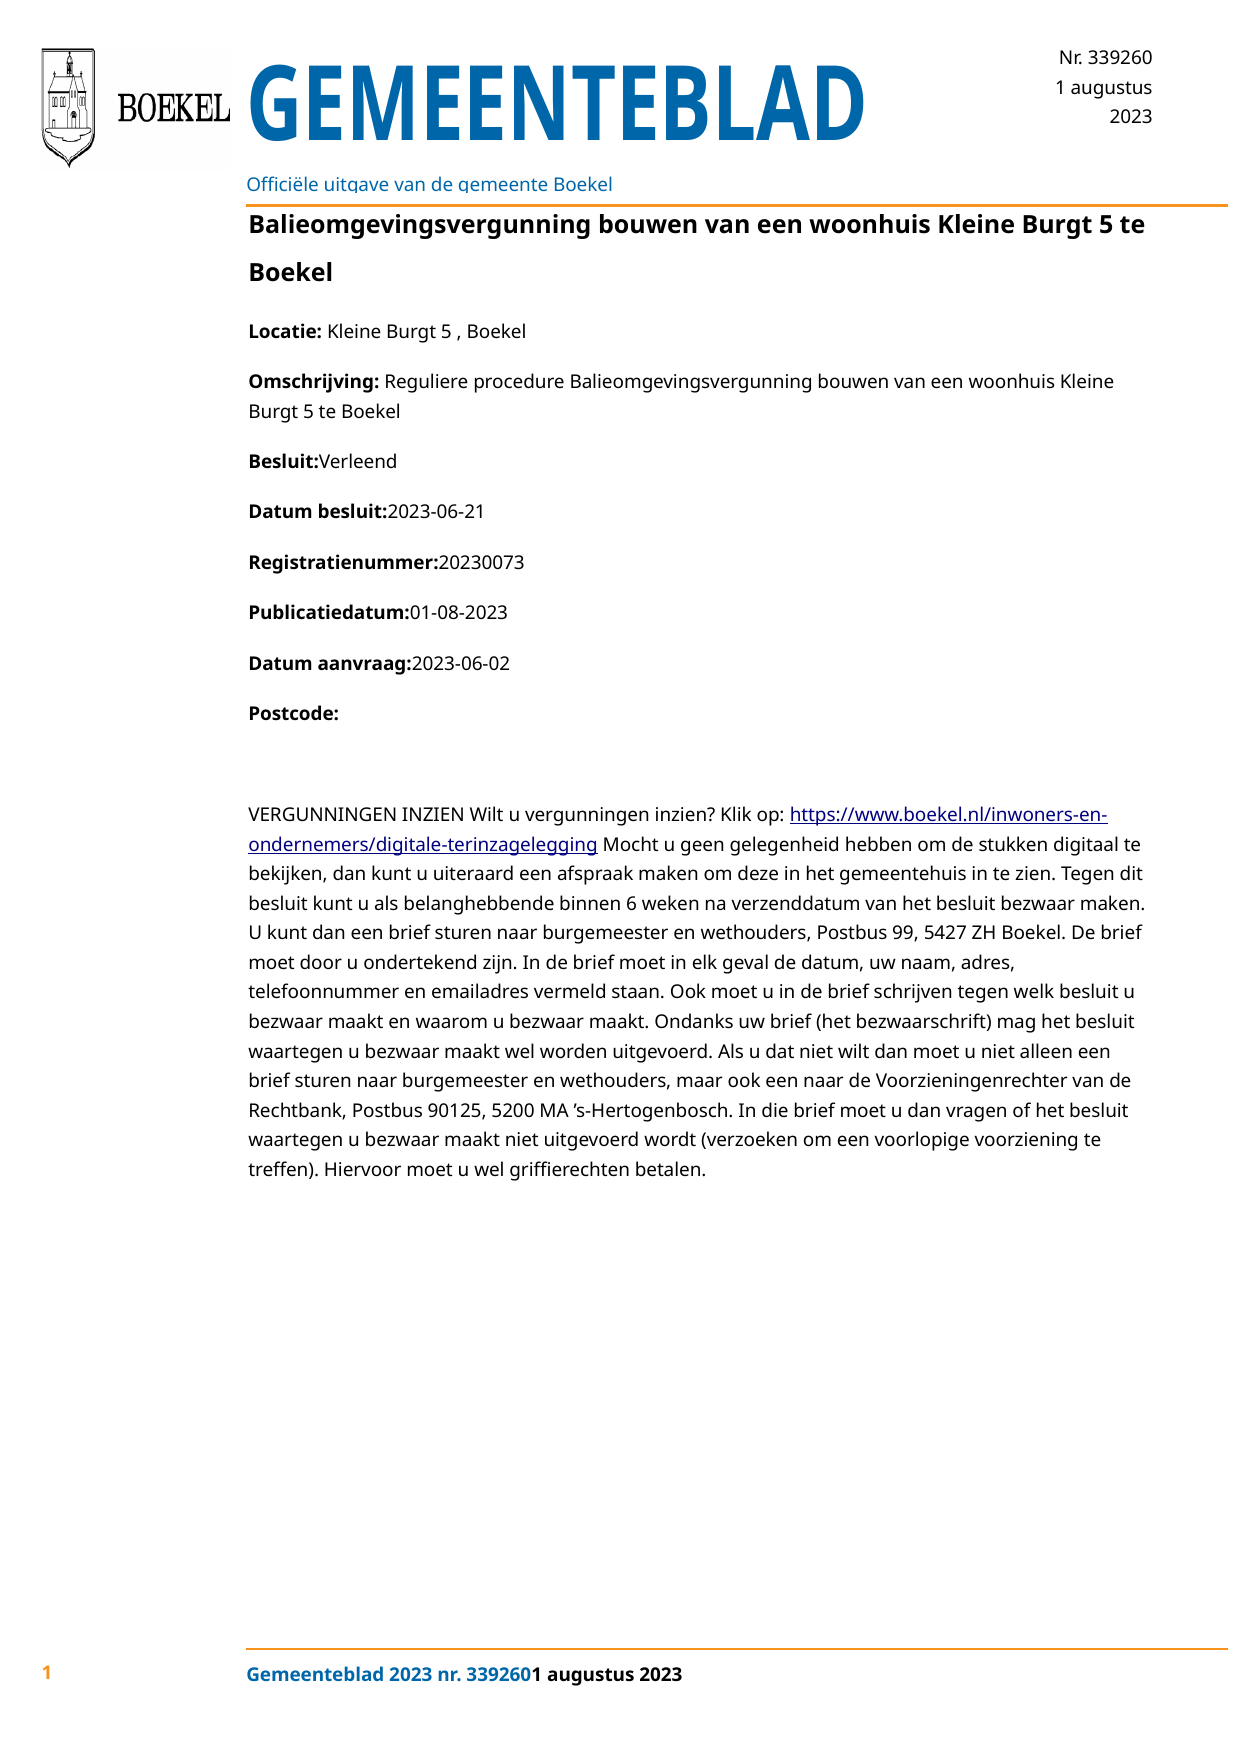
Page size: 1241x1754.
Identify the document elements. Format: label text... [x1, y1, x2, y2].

text Publicatiedatum:01-08-2023 [248, 599, 1152, 625]
text Datum aanvraag:2023-06-02 [248, 650, 1152, 676]
text Datum besluit:2023-06-21 [248, 499, 1152, 524]
text Besluit:Verleend [248, 448, 1152, 474]
text Postcode: [248, 700, 1152, 726]
text Registratienummer:20230073 [248, 549, 1152, 575]
text Balieomgevingsvergunning bouwen van een woonhuis Kleine Burgt 5 te Boekel [248, 207, 1152, 288]
text Locatie: Kleine Burgt 5 , Boekel [248, 318, 1152, 344]
picture [41, 47, 231, 172]
text Omschrijving: Reguliere procedure Balieomgevingsvergunning bouwen van een woonhuis Kleine Burgt 5 te Boekel [248, 368, 1152, 424]
text VERGUNNINGEN INZIEN Wilt u vergunningen inzien? Klik op: https://www.boekel.nl/inwoners-en-ondernemers/digitale-terinzagelegging Mocht u geen gelegenheid hebben om de stukken digitaal te bekijken, dan kunt u uiteraard een afspraak maken om deze in het gemeentehuis in te zien. Tegen dit besluit kunt u als belanghebbende binnen 6 weken na verzenddatum van het besluit bezwaar maken. U kunt dan een brief sturen naar burgemeester en wethouders, Postbus 99, 5427 ZH Boekel. De brief moet door u ondertekend zijn. In de brief moet in elk geval de datum, uw naam, adres, telefoonnummer en emailadres vermeld staan. Ook moet u in de brief schrijven tegen welk besluit u bezwaar maakt en waarom u bezwaar maakt. Ondanks uw brief (het bezwaarschrift) mag het besluit waartegen u bezwaar maakt wel worden uitgevoerd. Als u dat niet wilt dan moet u niet alleen een brief sturen naar burgemeester en wethouders, maar ook een naar de Voorzieningenrechter van de Rechtbank, Postbus 90125, 5200 MA ’s-Hertogenbosch. In die brief moet u dan vragen of het besluit waartegen u bezwaar maakt niet uitgevoerd wordt (verzoeken om een voorlopige voorziening te treffen). Hiervoor moet u wel griffierechten betalen. [248, 801, 1152, 1182]
